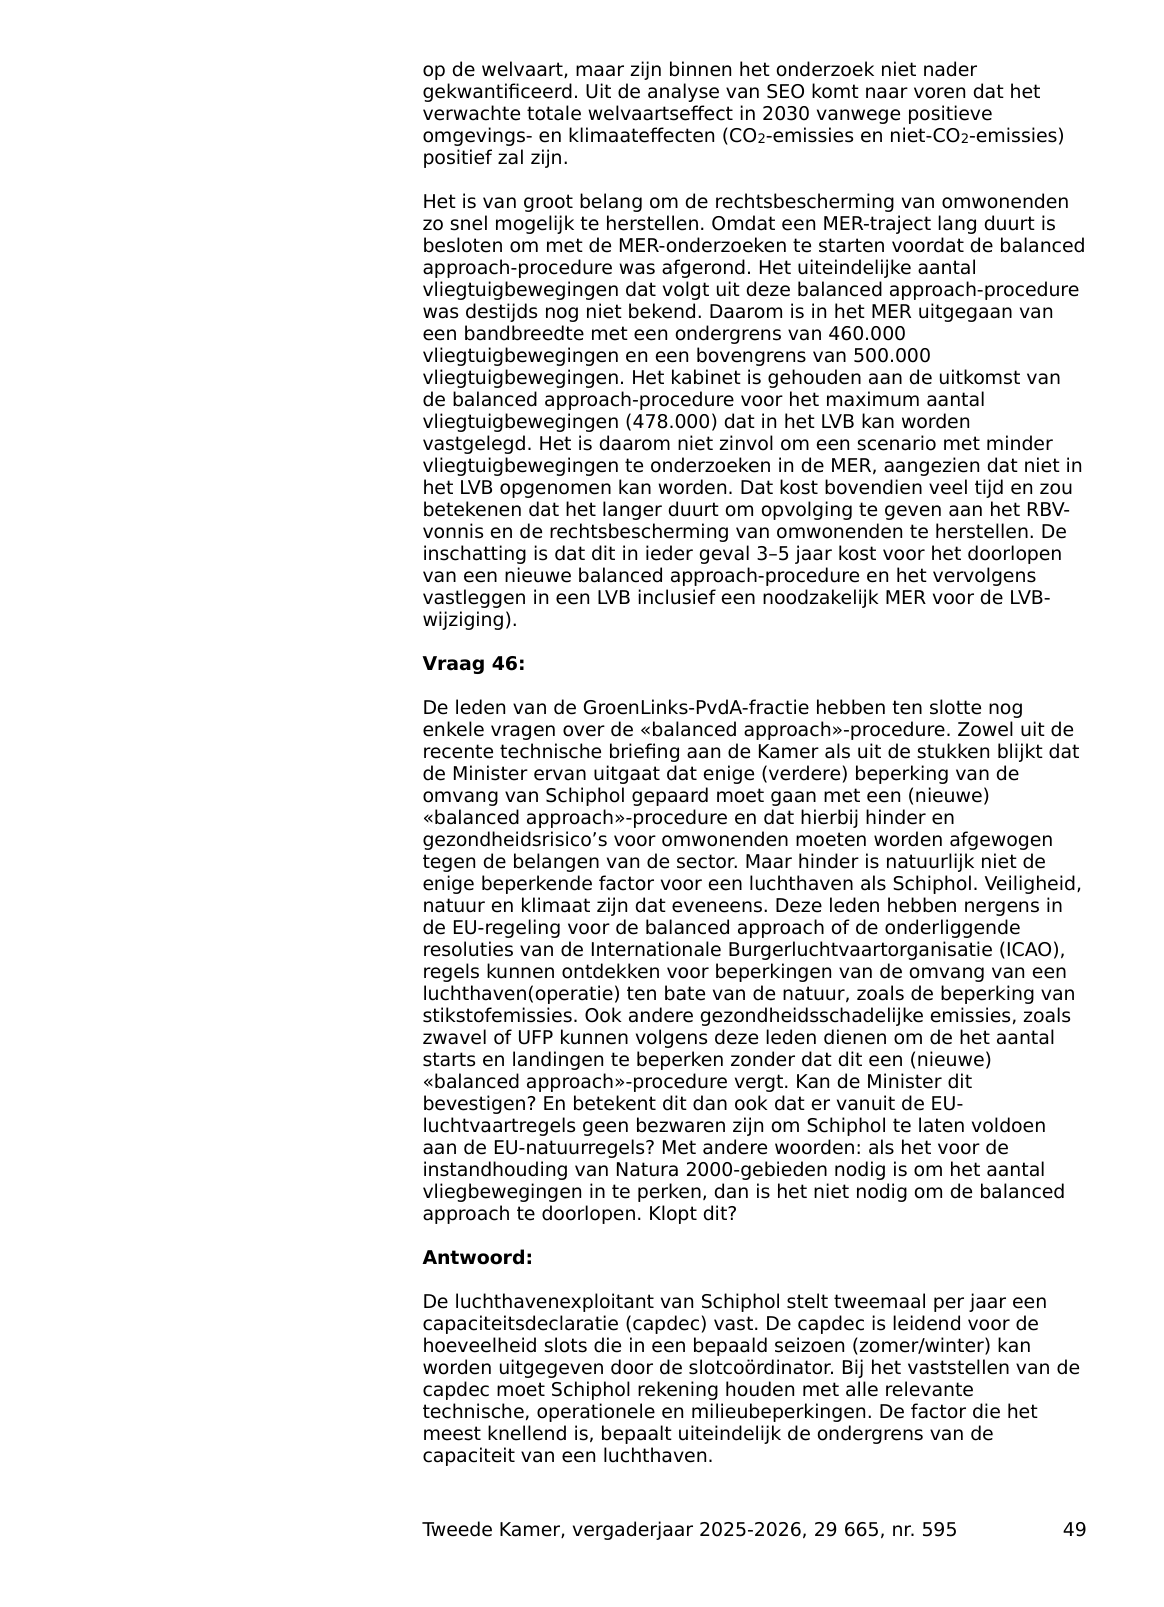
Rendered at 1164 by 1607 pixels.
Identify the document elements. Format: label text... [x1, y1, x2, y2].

text De leden van de GroenLinks-PvdA-fractie hebben ten slotte nog enkele vragen over de «balanced approach»-procedure. Zowel uit de recente technische briefing aan de Kamer als uit de stukken blijkt dat de Minister ervan uitgaat dat enige (verdere) beperking van de omvang van Schiphol gepaard moet gaan met een (nieuwe) «balanced approach»-procedure en dat hierbij hinder en gezondheidsrisico’s voor omwonenden moeten worden afgewogen tegen de belangen van de sector. Maar hinder is natuurlijk niet de enige beperkende factor voor een luchthaven als Schiphol. Veiligheid, natuur en klimaat zijn dat eveneens. Deze leden hebben nergens in de EU-regeling voor de balanced approach of de onderliggende resoluties van de Internationale Burgerluchtvaartorganisatie (ICAO), regels kunnen ontdekken voor beperkingen van de omvang van een luchthaven(operatie) ten bate van de natuur, zoals de beperking van stikstofemissies. Ook andere gezondheidsschadelijke emissies, zoals zwavel of UFP kunnen volgens deze leden dienen om de het aantal starts en landingen te beperken zonder dat dit een (nieuwe) «balanced approach»-procedure vergt. Kan de Minister dit bevestigen? En betekent dit dan ook dat er vanuit de EU-luchtvaartregels geen bezwaren zijn om Schiphol te laten voldoen aan de EU-natuurregels? Met andere woorden: als het voor de instandhouding van Natura 2000-gebieden nodig is om het aantal vliegbewegingen in te perken, dan is het niet nodig om de balanced approach te doorlopen. Klopt dit? [422, 697, 1087, 1224]
subtitle Vraag 46: [422, 653, 1087, 675]
text op de welvaart, maar zijn binnen het onderzoek niet nader gekwantificeerd. Uit de analyse van SEO komt naar voren dat het verwachte totale welvaartseffect in 2030 vanwege positieve omgevings- en klimaateffecten (CO2-emissies en niet-CO2-emissies) positief zal zijn. [422, 59, 1087, 169]
text De luchthavenexploitant van Schiphol stelt tweemaal per jaar een capaciteitsdeclaratie (capdec) vast. De capdec is leidend voor de hoeveelheid slots die in een bepaald seizoen (zomer/winter) kan worden uitgegeven door de slotcoördinator. Bij het vaststellen van de capdec moet Schiphol rekening houden met alle relevante technische, operationele en milieubeperkingen. De factor die het meest knellend is, bepaalt uiteindelijk de ondergrens van de capaciteit van een luchthaven. [422, 1291, 1087, 1467]
subtitle Antwoord: [422, 1247, 1087, 1269]
text Het is van groot belang om de rechtsbescherming van omwonenden zo snel mogelijk te herstellen. Omdat een MER-traject lang duurt is besloten om met de MER-onderzoeken te starten voordat de balanced approach-procedure was afgerond. Het uiteindelijke aantal vliegtuigbewegingen dat volgt uit deze balanced approach-procedure was destijds nog niet bekend. Daarom is in het MER uitgegaan van een bandbreedte met een ondergrens van 460.000 vliegtuigbewegingen en een bovengrens van 500.000 vliegtuigbewegingen. Het kabinet is gehouden aan de uitkomst van de balanced approach-procedure voor het maximum aantal vliegtuigbewegingen (478.000) dat in het LVB kan worden vastgelegd. Het is daarom niet zinvol om een scenario met minder vliegtuigbewegingen te onderzoeken in de MER, aangezien dat niet in het LVB opgenomen kan worden. Dat kost bovendien veel tijd en zou betekenen dat het langer duurt om opvolging te geven aan het RBV-vonnis en de rechtsbescherming van omwonenden te herstellen. De inschatting is dat dit in ieder geval 3–5 jaar kost voor het doorlopen van een nieuwe balanced approach-procedure en het vervolgens vastleggen in een LVB inclusief een noodzakelijk MER voor de LVB-wijziging). [422, 191, 1087, 631]
